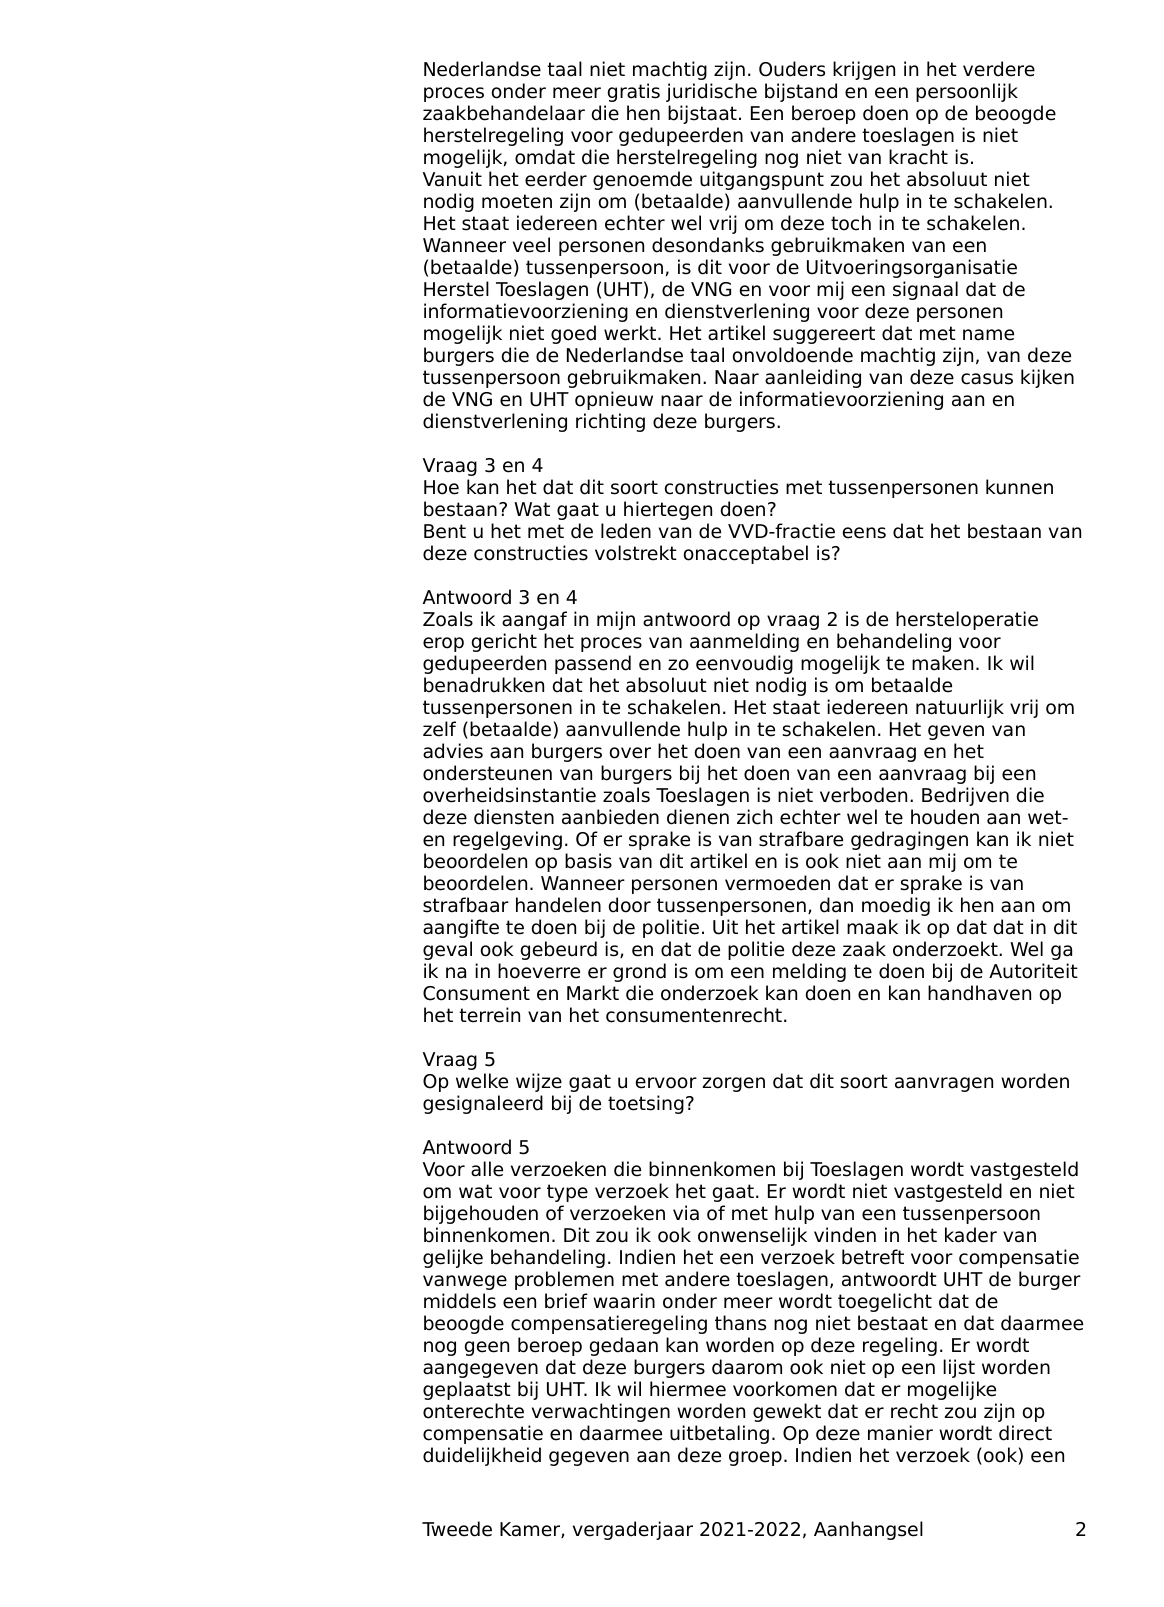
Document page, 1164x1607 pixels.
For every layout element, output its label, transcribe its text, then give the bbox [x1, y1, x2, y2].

text Voor alle verzoeken die binnenkomen bij Toeslagen wordt vastgesteld om wat voor type verzoek het gaat. Er wordt niet vastgesteld en niet bijgehouden of verzoeken via of met hulp van een tussenpersoon binnenkomen. Dit zou ik ook onwenselijk vinden in het kader van gelijke behandeling. Indien het een verzoek betreft voor compensatie vanwege problemen met andere toeslagen, antwoordt UHT de burger middels een brief waarin onder meer wordt toegelicht dat de beoogde compensatieregeling thans nog niet bestaat en dat daarmee nog geen beroep gedaan kan worden op deze regeling. Er wordt aangegeven dat deze burgers daarom ook niet op een lijst worden geplaatst bij UHT. Ik wil hiermee voorkomen dat er mogelijke onterechte verwachtingen worden gewekt dat er recht zou zijn op compensatie en daarmee uitbetaling. Op deze manier wordt direct duidelijkheid gegeven aan deze groep. Indien het verzoek (ook) een [422, 1159, 1087, 1467]
text Nederlandse taal niet machtig zijn. Ouders krijgen in het verdere proces onder meer gratis juridische bijstand en een persoonlijk zaakbehandelaar die hen bijstaat. Een beroep doen op de beoogde herstelregeling voor gedupeerden van andere toeslagen is niet mogelijk, omdat die herstelregeling nog niet van kracht is. [422, 59, 1087, 169]
text Vanuit het eerder genoemde uitgangspunt zou het absoluut niet nodig moeten zijn om (betaalde) aanvullende hulp in te schakelen. Het staat iedereen echter wel vrij om deze toch in te schakelen. Wanneer veel personen desondanks gebruikmaken van een (betaalde) tussenpersoon, is dit voor de Uitvoeringsorganisatie Herstel Toeslagen (UHT), de VNG en voor mij een signaal dat de informatievoorziening en dienstverlening voor deze personen mogelijk niet goed werkt. Het artikel suggereert dat met name burgers die de Nederlandse taal onvoldoende machtig zijn, van deze tussenpersoon gebruikmaken. Naar aanleiding van deze casus kijken de VNG en UHT opnieuw naar de informatievoorziening aan en dienstverlening richting deze burgers. [422, 169, 1087, 433]
text Antwoord 3 en 4 [422, 587, 1087, 609]
text Bent u het met de leden van de VVD-fractie eens dat het bestaan van deze constructies volstrekt onacceptabel is? [422, 521, 1087, 565]
text Hoe kan het dat dit soort constructies met tussenpersonen kunnen bestaan? Wat gaat u hiertegen doen? [422, 477, 1087, 521]
text Vraag 5 [422, 1049, 1087, 1071]
text Zoals ik aangaf in mijn antwoord op vraag 2 is de hersteloperatie erop gericht het proces van aanmelding en behandeling voor gedupeerden passend en zo eenvoudig mogelijk te maken. Ik wil benadrukken dat het absoluut niet nodig is om betaalde tussenpersonen in te schakelen. Het staat iedereen natuurlijk vrij om zelf (betaalde) aanvullende hulp in te schakelen. Het geven van advies aan burgers over het doen van een aanvraag en het ondersteunen van burgers bij het doen van een aanvraag bij een overheidsinstantie zoals Toeslagen is niet verboden. Bedrijven die deze diensten aanbieden dienen zich echter wel te houden aan wet- en regelgeving. Of er sprake is van strafbare gedragingen kan ik niet beoordelen op basis van dit artikel en is ook niet aan mij om te beoordelen. Wanneer personen vermoeden dat er sprake is van strafbaar handelen door tussenpersonen, dan moedig ik hen aan om aangifte te doen bij de politie. Uit het artikel maak ik op dat dat in dit geval ook gebeurd is, en dat de politie deze zaak onderzoekt. Wel ga ik na in hoeverre er grond is om een melding te doen bij de Autoriteit Consument en Markt die onderzoek kan doen en kan handhaven op het terrein van het consumentenrecht. [422, 609, 1087, 1027]
text Vraag 3 en 4 [422, 455, 1087, 477]
text Antwoord 5 [422, 1137, 1087, 1159]
text Op welke wijze gaat u ervoor zorgen dat dit soort aanvragen worden gesignaleerd bij de toetsing? [422, 1071, 1087, 1115]
